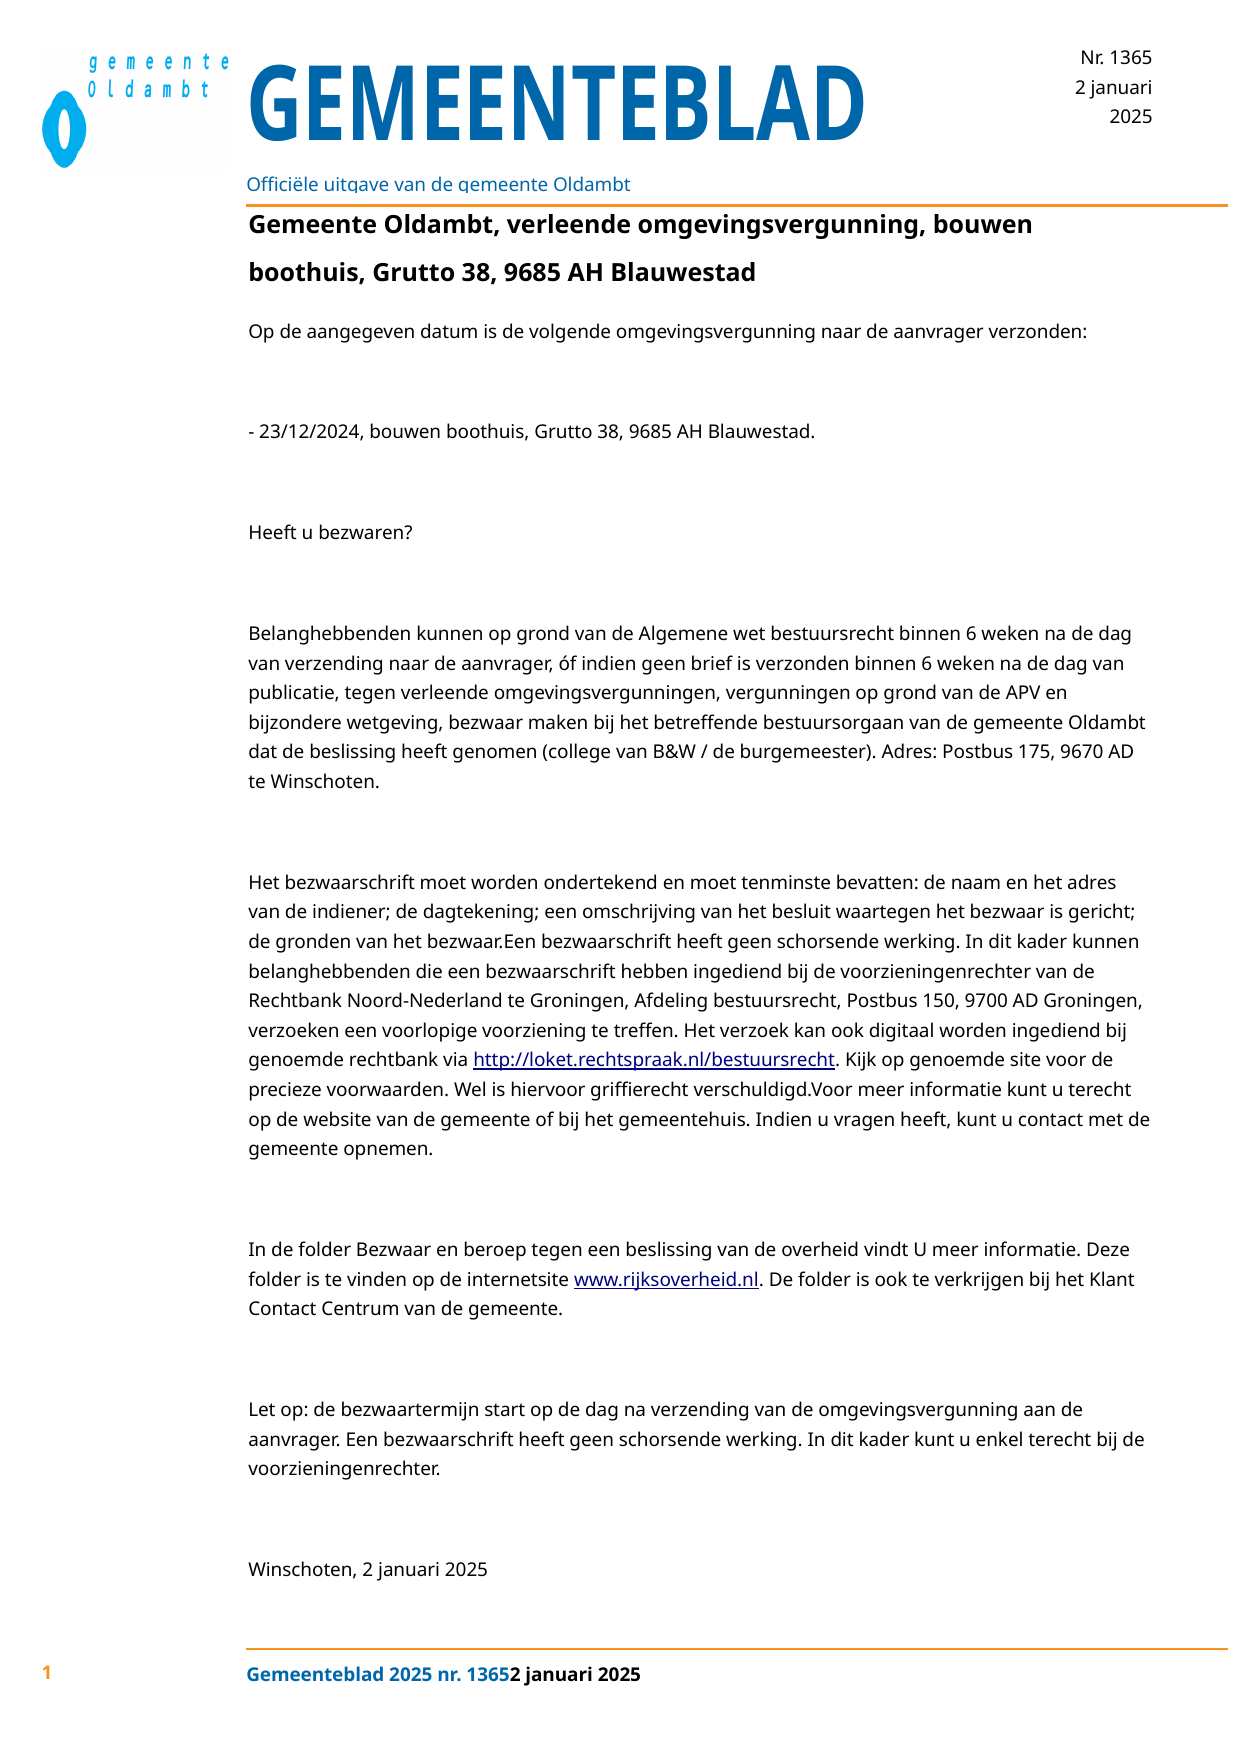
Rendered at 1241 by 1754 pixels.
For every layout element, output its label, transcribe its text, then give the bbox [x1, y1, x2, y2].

text Op de aangegeven datum is de volgende omgevingsvergunning naar de aanvrager verzonden: [248, 318, 1152, 344]
text Het bezwaarschrift moet worden ondertekend en moet tenminste bevatten: de naam en het adres van de indiener; de dagtekening; een omschrijving van het besluit waartegen het bezwaar is gericht; de gronden van het bezwaar.Een bezwaarschrift heeft geen schorsende werking. In dit kader kunnen belanghebbenden die een bezwaarschrift hebben ingediend bij de voorzieningenrechter van de Rechtbank Noord-Nederland te Groningen, Afdeling bestuursrecht, Postbus 150, 9700 AD Groningen, verzoeken een voorlopige voorziening te treffen. Het verzoek kan ook digitaal worden ingediend bij genoemde rechtbank via http://loket.rechtspraak.nl/bestuursrecht. Kijk op genoemde site voor de precieze voorwaarden. Wel is hiervoor griffierecht verschuldigd.Voor meer informatie kunt u terecht op de website van de gemeente of bij het gemeentehuis. Indien u vragen heeft, kunt u contact met de gemeente opnemen. [248, 869, 1152, 1161]
text Gemeente Oldambt, verleende omgevingsvergunning, bouwen boothuis, Grutto 38, 9685 AH Blauwestad [248, 207, 1152, 288]
text - 23/12/2024, bouwen boothuis, Grutto 38, 9685 AH Blauwestad. [248, 419, 1152, 444]
picture [41, 47, 231, 172]
text Heeft u bezwaren? [248, 519, 1152, 545]
text Let op: de bezwaartermijn start op de dag na verzending van de omgevingsvergunning aan de aanvrager. Een bezwaarschrift heeft geen schorsende werking. In dit kader kunt u enkel terecht bij de voorzieningenrechter. [248, 1396, 1152, 1481]
text Winschoten, 2 januari 2025 [248, 1556, 1152, 1582]
text Belanghebbenden kunnen op grond van de Algemene wet bestuursrecht binnen 6 weken na de dag van verzending naar de aanvrager, óf indien geen brief is verzonden binnen 6 weken na de dag van publicatie, tegen verleende omgevingsvergunningen, vergunningen op grond van de APV en bijzondere wetgeving, bezwaar maken bij het betreffende bestuursorgaan van de gemeente Oldambt dat de beslissing heeft genomen (college van B&W / de burgemeester). Adres: Postbus 175, 9670 AD te Winschoten. [248, 620, 1152, 794]
text In de folder Bezwaar en beroep tegen een beslissing van de overheid vindt U meer informatie. Deze folder is te vinden op de internetsite www.rijksoverheid.nl. De folder is ook te verkrijgen bij het Klant Contact Centrum van de gemeente. [248, 1236, 1152, 1321]
